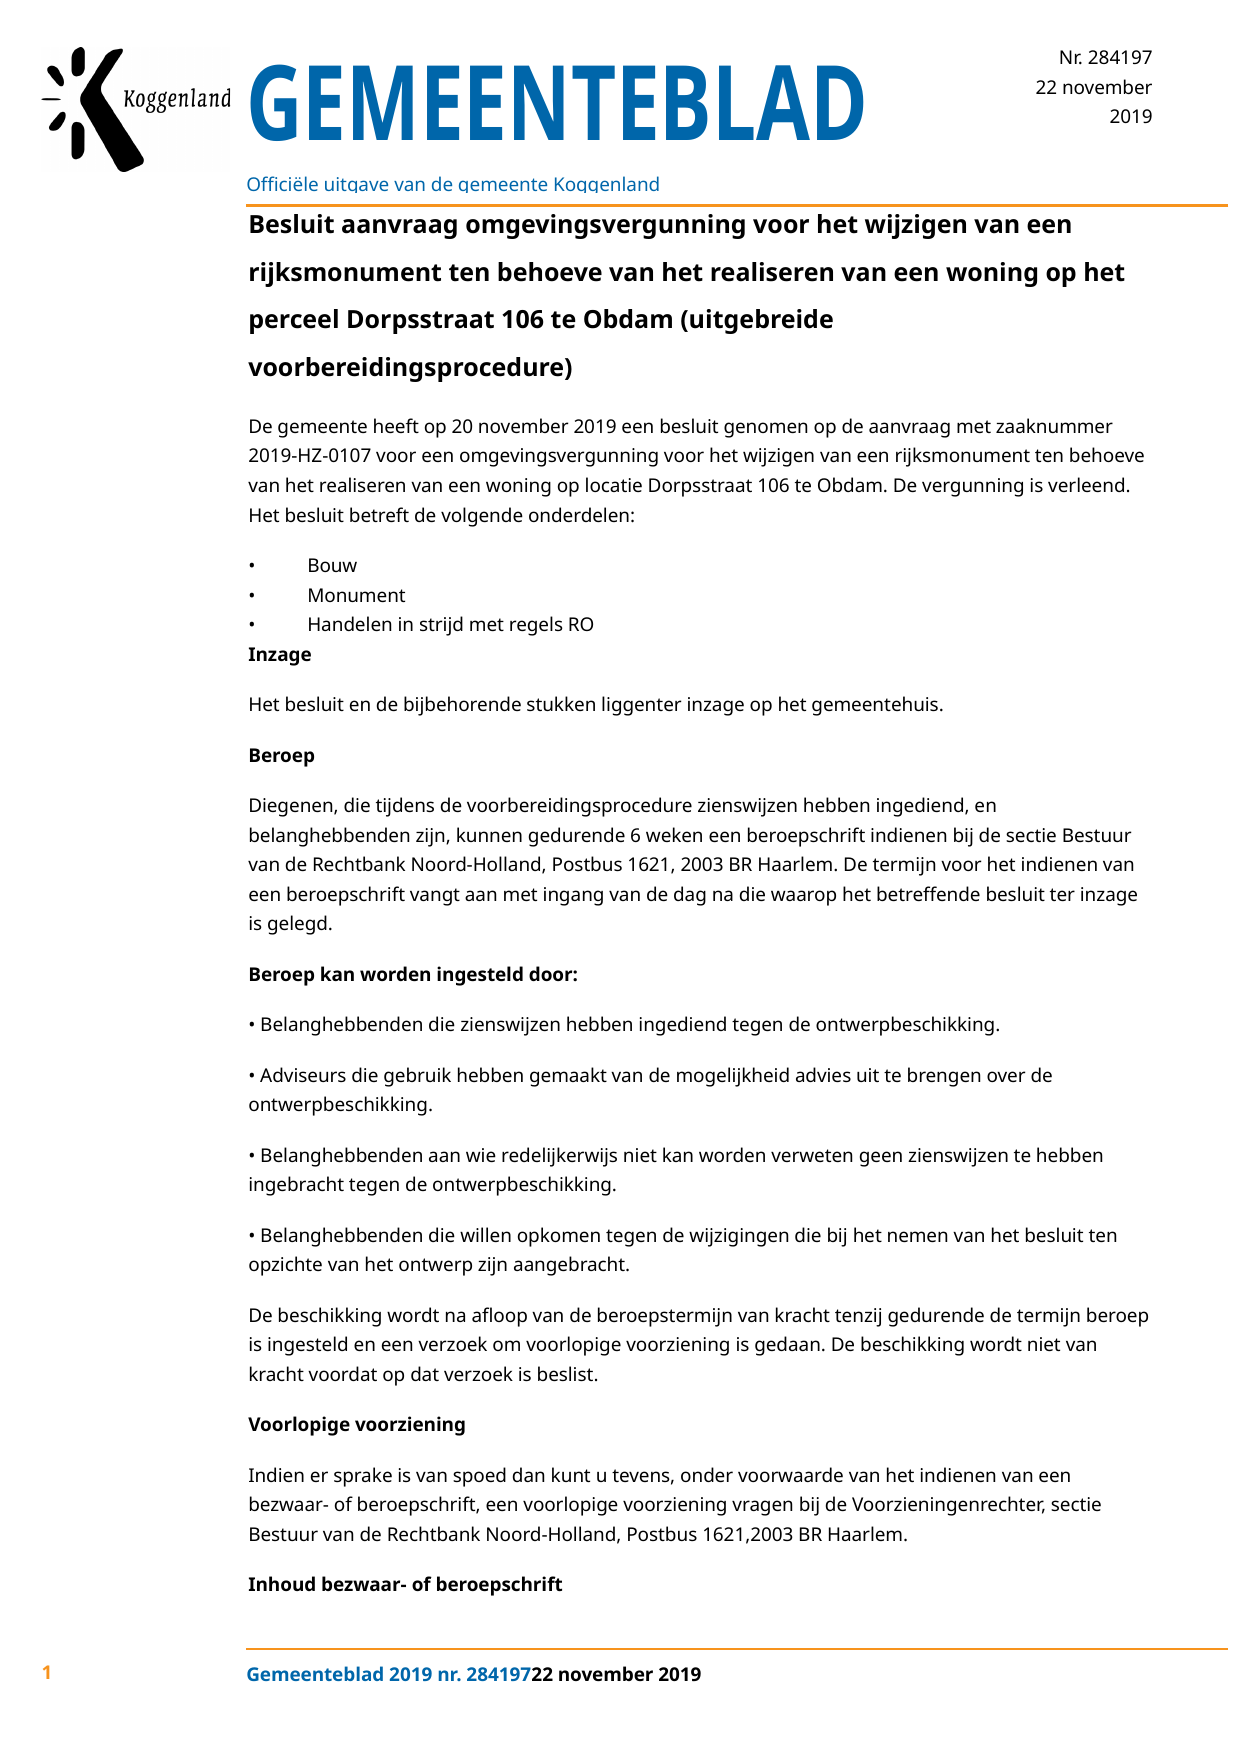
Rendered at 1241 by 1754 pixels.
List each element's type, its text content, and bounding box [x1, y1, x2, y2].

text • Adviseurs die gebruik hebben gemaakt van de mogelijkheid advies uit te brengen over de ontwerpbeschikking. [248, 1062, 1152, 1117]
text • Belanghebbenden die willen opkomen tegen de wijzigingen die bij het nemen van het besluit ten opzichte van het ontwerp zijn aangebracht. [248, 1222, 1152, 1277]
text Indien er sprake is van spoed dan kunt u tevens, onder voorwaarde van het indienen van een bezwaar- of beroepschrift, een voorlopige voorziening vragen bij de Voorzieningenrechter, sectie Bestuur van de Rechtbank Noord-Holland, Postbus 1621,2003 BR Haarlem. [248, 1462, 1152, 1547]
text • Belanghebbenden die zienswijzen hebben ingediend tegen de ontwerpbeschikking. [248, 1011, 1152, 1037]
text Inhoud bezwaar- of beroepschrift [248, 1571, 1152, 1597]
text Beroep kan worden ingesteld door: [248, 961, 1152, 987]
text Het besluit en de bijbehorende stukken liggenter inzage op het gemeentehuis. [248, 691, 1152, 717]
picture [41, 47, 231, 172]
list Monument [248, 582, 1152, 608]
text Voorlopige voorziening [248, 1411, 1152, 1437]
list Bouw [248, 552, 1152, 578]
text Inzage [248, 641, 1152, 667]
text Beroep [248, 742, 1152, 768]
text Besluit aanvraag omgevingsvergunning voor het wijzigen van een rijksmonument ten behoeve van het realiseren van een woning op het perceel Dorpsstraat 106 te Obdam (uitgebreide voorbereidingsprocedure) [248, 207, 1152, 384]
text Diegenen, die tijdens de voorbereidingsprocedure zienswijzen hebben ingediend, en belanghebbenden zijn, kunnen gedurende 6 weken een beroepschrift indienen bij de sectie Bestuur van de Rechtbank Noord-Holland, Postbus 1621, 2003 BR Haarlem. De termijn voor het indienen van een beroepschrift vangt aan met ingang van de dag na die waarop het betreffende besluit ter inzage is gelegd. [248, 792, 1152, 936]
text De beschikking wordt na afloop van de beroepstermijn van kracht tenzij gedurende de termijn beroep is ingesteld en een verzoek om voorlopige voorziening is gedaan. De beschikking wordt niet van kracht voordat op dat verzoek is beslist. [248, 1302, 1152, 1387]
text • Belanghebbenden aan wie redelijkerwijs niet kan worden verweten geen zienswijzen te hebben ingebracht tegen de ontwerpbeschikking. [248, 1142, 1152, 1197]
text De gemeente heeft op 20 november 2019 een besluit genomen op de aanvraag met zaaknummer 2019-HZ-0107 voor een omgevingsvergunning voor het wijzigen van een rijksmonument ten behoeve van het realiseren van een woning op locatie Dorpsstraat 106 te Obdam. De vergunning is verleend. Het besluit betreft de volgende onderdelen: [248, 413, 1152, 528]
list Handelen in strijd met regels RO [248, 611, 1152, 637]
